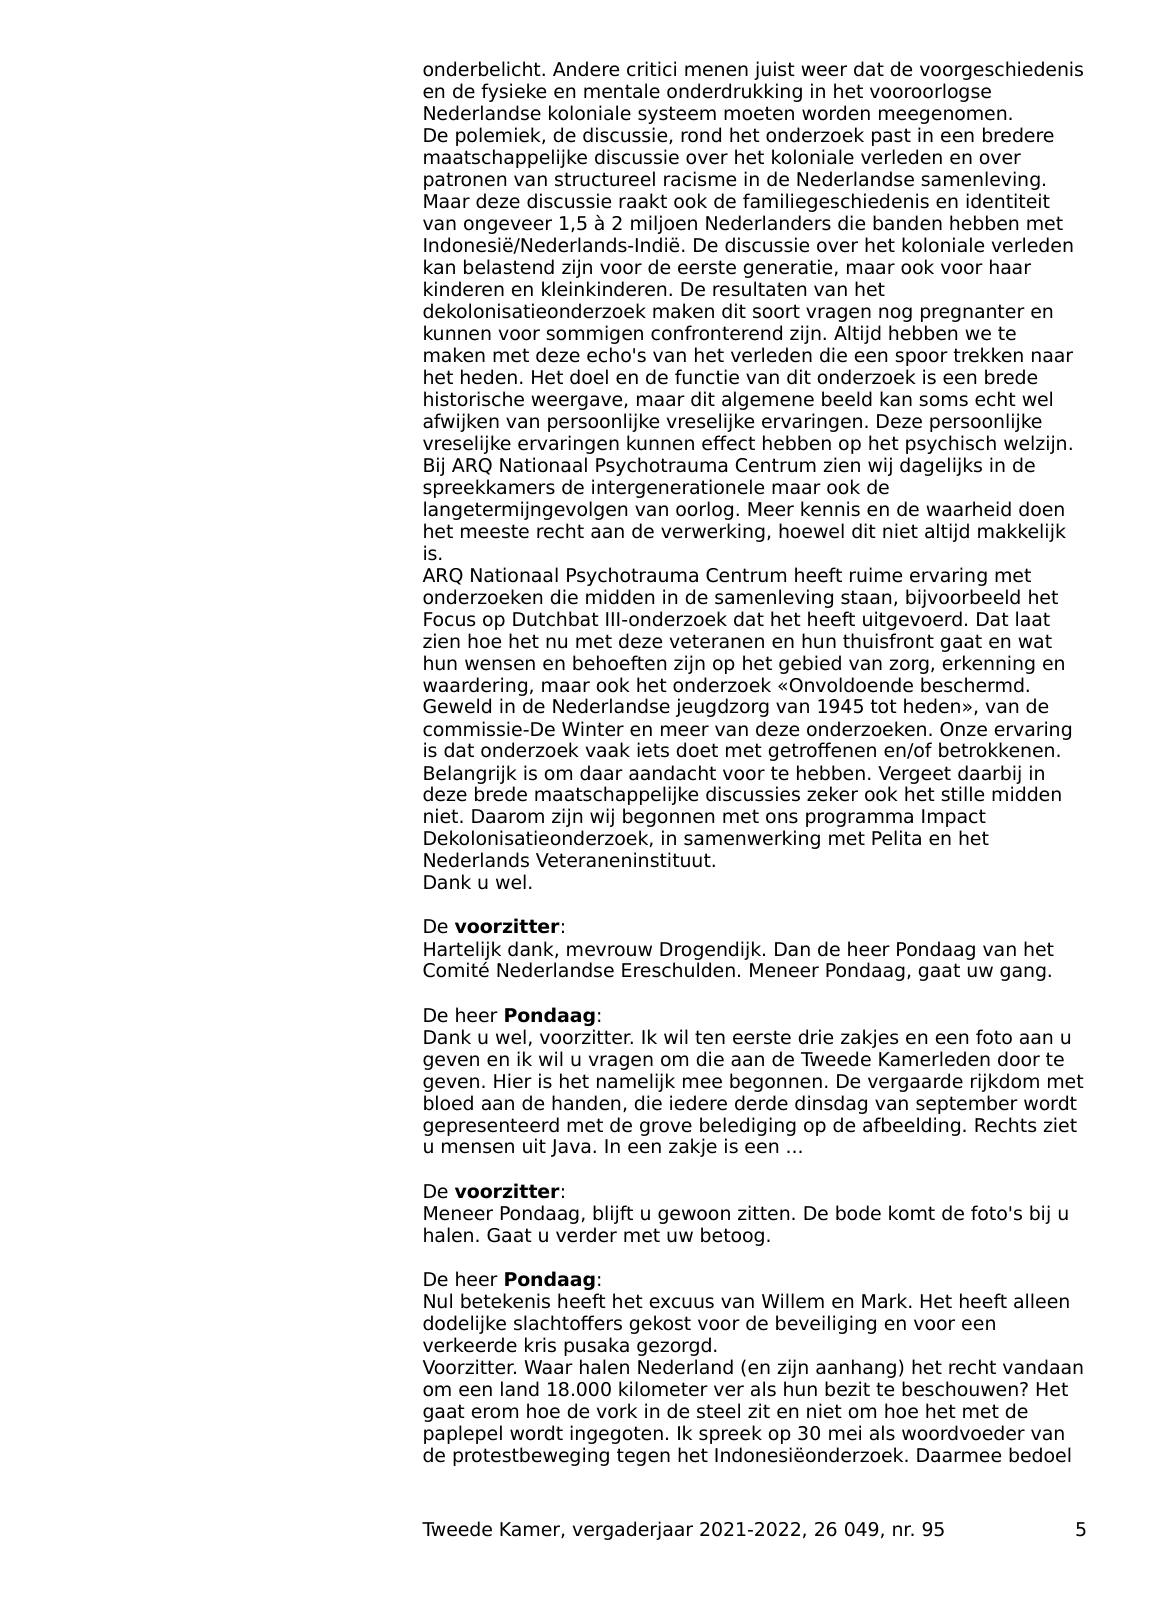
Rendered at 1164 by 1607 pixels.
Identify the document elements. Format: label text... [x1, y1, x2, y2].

text De polemiek, de discussie, rond het onderzoek past in een bredere maatschappelijke discussie over het koloniale verleden en over patronen van structureel racisme in de Nederlandse samenleving. Maar deze discussie raakt ook de familiegeschiedenis en identiteit van ongeveer 1,5 à 2 miljoen Nederlanders die banden hebben met Indonesië/Nederlands-Indië. De discussie over het koloniale verleden kan belastend zijn voor de eerste generatie, maar ook voor haar kinderen en kleinkinderen. De resultaten van het dekolonisatieonderzoek maken dit soort vragen nog pregnanter en kunnen voor sommigen confronterend zijn. Altijd hebben we te maken met deze echo's van het verleden die een spoor trekken naar het heden. Het doel en de functie van dit onderzoek is een brede historische weergave, maar dit algemene beeld kan soms echt wel afwijken van persoonlijke vreselijke ervaringen. Deze persoonlijke vreselijke ervaringen kunnen effect hebben op het psychisch welzijn. Bij ARQ Nationaal Psychotrauma Centrum zien wij dagelijks in de spreekkamers de intergenerationele maar ook de langetermijngevolgen van oorlog. Meer kennis en de waarheid doen het meeste recht aan de verwerking, hoewel dit niet altijd makkelijk is. [422, 125, 1087, 564]
text De voorzitter: [422, 1181, 1087, 1203]
text Nul betekenis heeft het excuus van Willem en Mark. Het heeft alleen dodelijke slachtoffers gekost voor de beveiliging en voor een verkeerde kris pusaka gezorgd. [422, 1291, 1087, 1357]
text De voorzitter: [422, 916, 1087, 938]
text De heer Pondaag: [422, 1269, 1087, 1291]
text Dank u wel, voorzitter. Ik wil ten eerste drie zakjes en een foto aan u geven en ik wil u vragen om die aan de Tweede Kamerleden door te geven. Hier is het namelijk mee begonnen. De vergaarde rijkdom met bloed aan de handen, die iedere derde dinsdag van september wordt gepresenteerd met de grove belediging op de afbeelding. Rechts ziet u mensen uit Java. In een zakje is een ... [422, 1027, 1087, 1158]
text De heer Pondaag: [422, 1004, 1087, 1027]
text Voorzitter. Waar halen Nederland (en zijn aanhang) het recht vandaan om een land 18.000 kilometer ver als hun bezit te beschouwen? Het gaat erom hoe de vork in de steel zit en niet om hoe het met de paplepel wordt ingegoten. Ik spreek op 30 mei als woordvoeder van de protestbeweging tegen het Indonesiëonderzoek. Daarmee bedoel [422, 1357, 1087, 1467]
text Meneer Pondaag, blijft u gewoon zitten. De bode komt de foto's bij u halen. Gaat u verder met uw betoog. [422, 1203, 1087, 1247]
text Hartelijk dank, mevrouw Drogendijk. Dan de heer Pondaag van het Comité Nederlandse Ereschulden. Meneer Pondaag, gaat uw gang. [422, 938, 1087, 982]
text ARQ Nationaal Psychotrauma Centrum heeft ruime ervaring met onderzoeken die midden in de samenleving staan, bijvoorbeeld het Focus op Dutchbat III-onderzoek dat het heeft uitgevoerd. Dat laat zien hoe het nu met deze veteranen en hun thuisfront gaat en wat hun wensen en behoeften zijn op het gebied van zorg, erkenning en waardering, maar ook het onderzoek «Onvoldoende beschermd. Geweld in de Nederlandse jeugdzorg van 1945 tot heden», van de commissie-De Winter en meer van deze onderzoeken. Onze ervaring is dat onderzoek vaak iets doet met getroffenen en/of betrokkenen. Belangrijk is om daar aandacht voor te hebben. Vergeet daarbij in deze brede maatschappelijke discussies zeker ook het stille midden niet. Daarom zijn wij begonnen met ons programma Impact Dekolonisatieonderzoek, in samenwerking met Pelita en het Nederlands Veteraneninstituut. [422, 564, 1087, 872]
text Dank u wel. [422, 872, 1087, 894]
text onderbelicht. Andere critici menen juist weer dat de voorgeschiedenis en de fysieke en mentale onderdrukking in het vooroorlogse Nederlandse koloniale systeem moeten worden meegenomen. [422, 59, 1087, 125]
